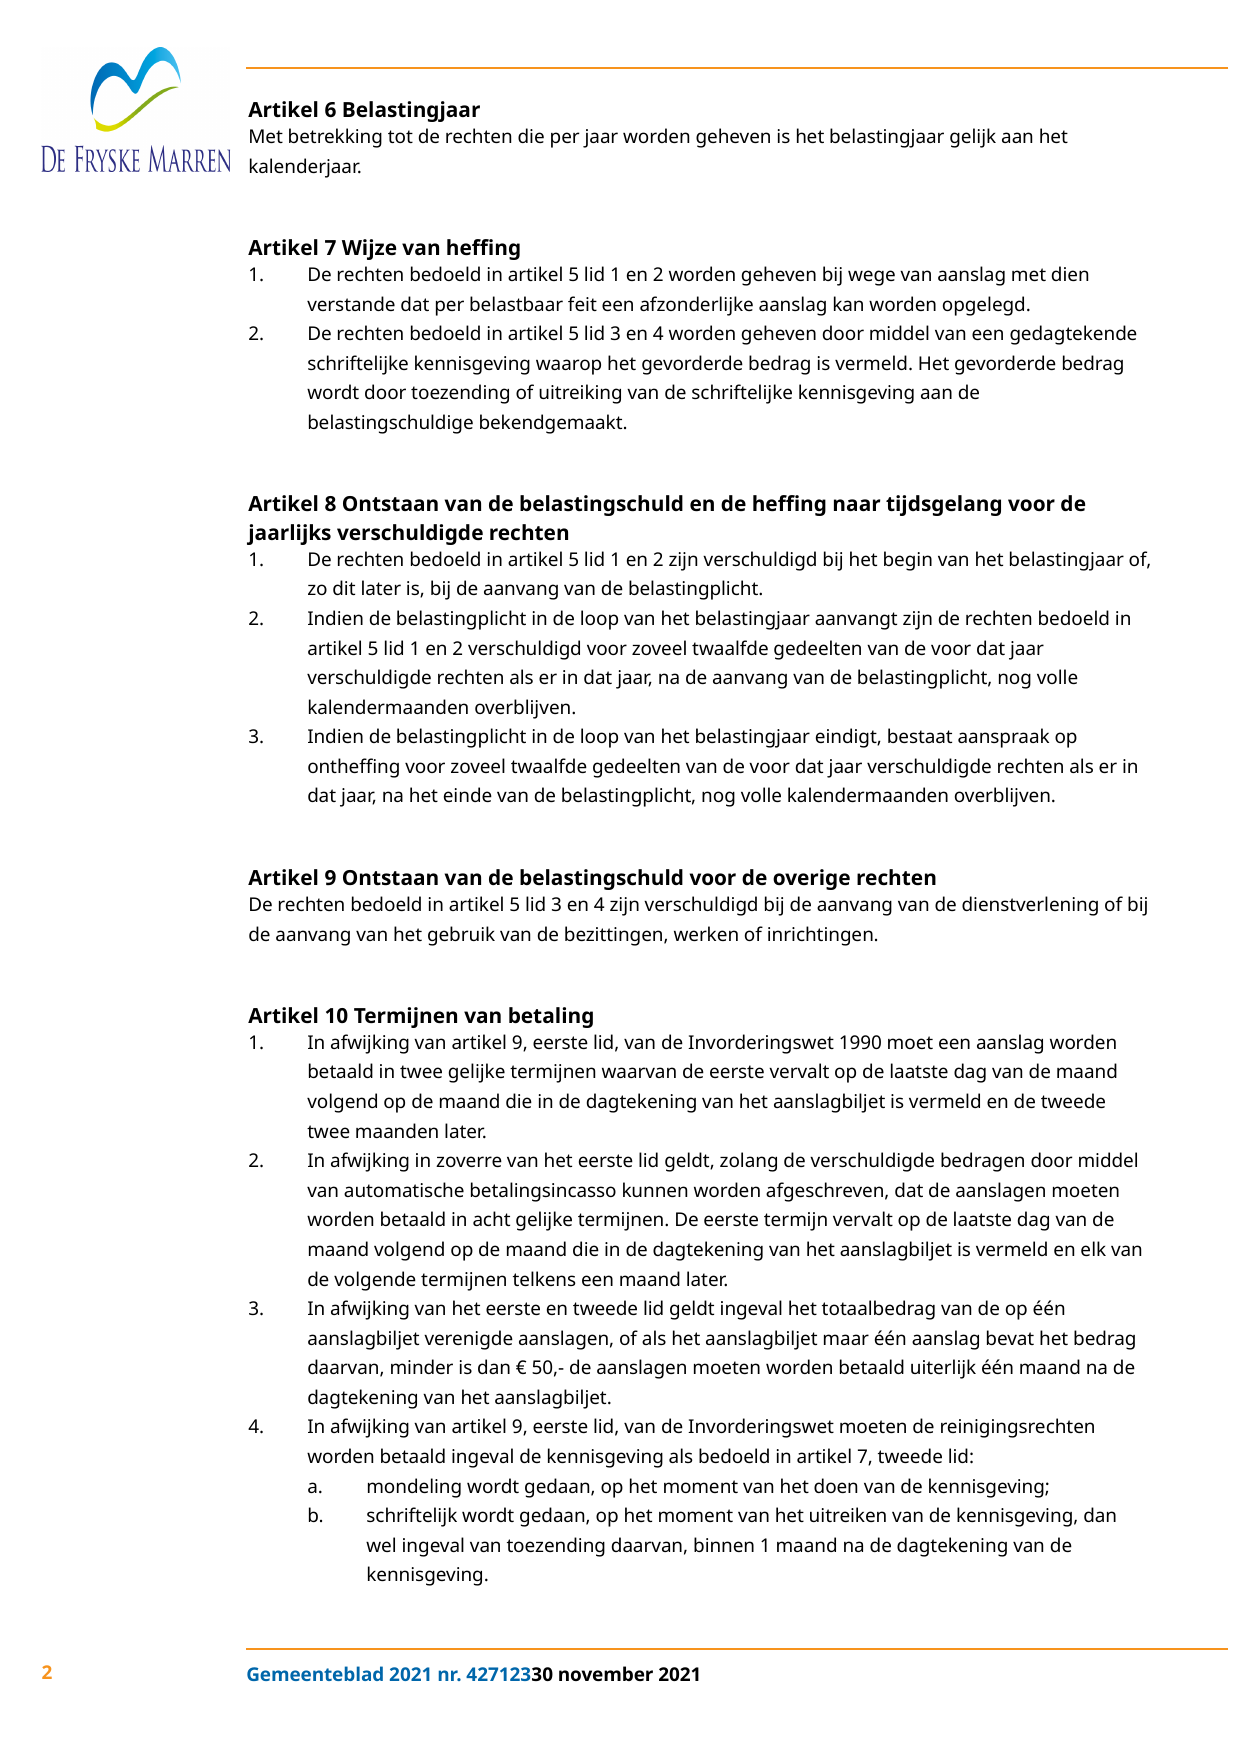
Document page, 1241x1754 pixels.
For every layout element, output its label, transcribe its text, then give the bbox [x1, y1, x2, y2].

text Artikel 6 Belastingjaar [248, 95, 1152, 123]
text Artikel 7 Wijze van heffing [248, 233, 1152, 261]
picture [41, 47, 231, 172]
text De rechten bedoeld in artikel 5 lid 3 en 4 zijn verschuldigd bij de aanvang van de dienstverlening of bij de aanvang van het gebruik van de bezittingen, werken of inrichtingen. [248, 891, 1152, 946]
list In afwijking van artikel 9, eerste lid, van de Invorderingswet 1990 moet een aanslag worden betaald in twee gelijke termijnen waarvan de eerste vervalt op de laatste dag van de maand volgend op de maand die in de dagtekening van het aanslagbiljet is vermeld en de tweede twee maanden later. [248, 1029, 1152, 1144]
list In afwijking in zoverre van het eerste lid geldt, zolang de verschuldigde bedragen door middel van automatische betalingsincasso kunnen worden afgeschreven, dat de aanslagen moeten worden betaald in acht gelijke termijnen. De eerste termijn vervalt op de laatste dag van de maand volgend op de maand die in de dagtekening van het aanslagbiljet is vermeld en elk van de volgende termijnen telkens een maand later. [248, 1147, 1152, 1292]
list schriftelijk wordt gedaan, op het moment van het uitreiken van de kennisgeving, dan wel ingeval van toezending daarvan, binnen 1 maand na de dagtekening van de kennisgeving. [307, 1502, 1152, 1587]
list mondeling wordt gedaan, op het moment van het doen van de kennisgeving; [307, 1473, 1152, 1499]
list Indien de belastingplicht in de loop van het belastingjaar aanvangt zijn de rechten bedoeld in artikel 5 lid 1 en 2 verschuldigd voor zoveel twaalfde gedeelten van de voor dat jaar verschuldigde rechten als er in dat jaar, na de aanvang van de belastingplicht, nog volle kalendermaanden overblijven. [248, 605, 1152, 720]
text Artikel 10 Termijnen van betaling [248, 1001, 1152, 1029]
text Artikel 8 Ontstaan van de belastingschuld en de heffing naar tijdsgelang voor de jaarlijks verschuldigde rechten [248, 489, 1152, 546]
text Met betrekking tot de rechten die per jaar worden geheven is het belastingjaar gelijk aan het kalenderjaar. [248, 123, 1152, 178]
list De rechten bedoeld in artikel 5 lid 1 en 2 zijn verschuldigd bij het begin van het belastingjaar of, zo dit later is, bij de aanvang van de belastingplicht. [248, 546, 1152, 601]
list In afwijking van artikel 9, eerste lid, van de Invorderingswet moeten de reinigingsrechten worden betaald ingeval de kennisgeving als bedoeld in artikel 7, tweede lid: [248, 1414, 1152, 1469]
list De rechten bedoeld in artikel 5 lid 3 en 4 worden geheven door middel van een gedagtekende schriftelijke kennisgeving waarop het gevorderde bedrag is vermeld. Het gevorderde bedrag wordt door toezending of uitreiking van de schriftelijke kennisgeving aan de belastingschuldige bekendgemaakt. [248, 320, 1152, 435]
list De rechten bedoeld in artikel 5 lid 1 en 2 worden geheven bij wege van aanslag met dien verstande dat per belastbaar feit een afzonderlijke aanslag kan worden opgelegd. [248, 261, 1152, 317]
list In afwijking van het eerste en tweede lid geldt ingeval het totaalbedrag van de op één aanslagbiljet verenigde aanslagen, of als het aanslagbiljet maar één aanslag bevat het bedrag daarvan, minder is dan € 50,- de aanslagen moeten worden betaald uiterlijk één maand na de dagtekening van het aanslagbiljet. [248, 1295, 1152, 1410]
list Indien de belastingplicht in de loop van het belastingjaar eindigt, bestaat aanspraak op ontheffing voor zoveel twaalfde gedeelten van de voor dat jaar verschuldigde rechten als er in dat jaar, na het einde van de belastingplicht, nog volle kalendermaanden overblijven. [248, 723, 1152, 808]
text Artikel 9 Ontstaan van de belastingschuld voor de overige rechten [248, 863, 1152, 891]
